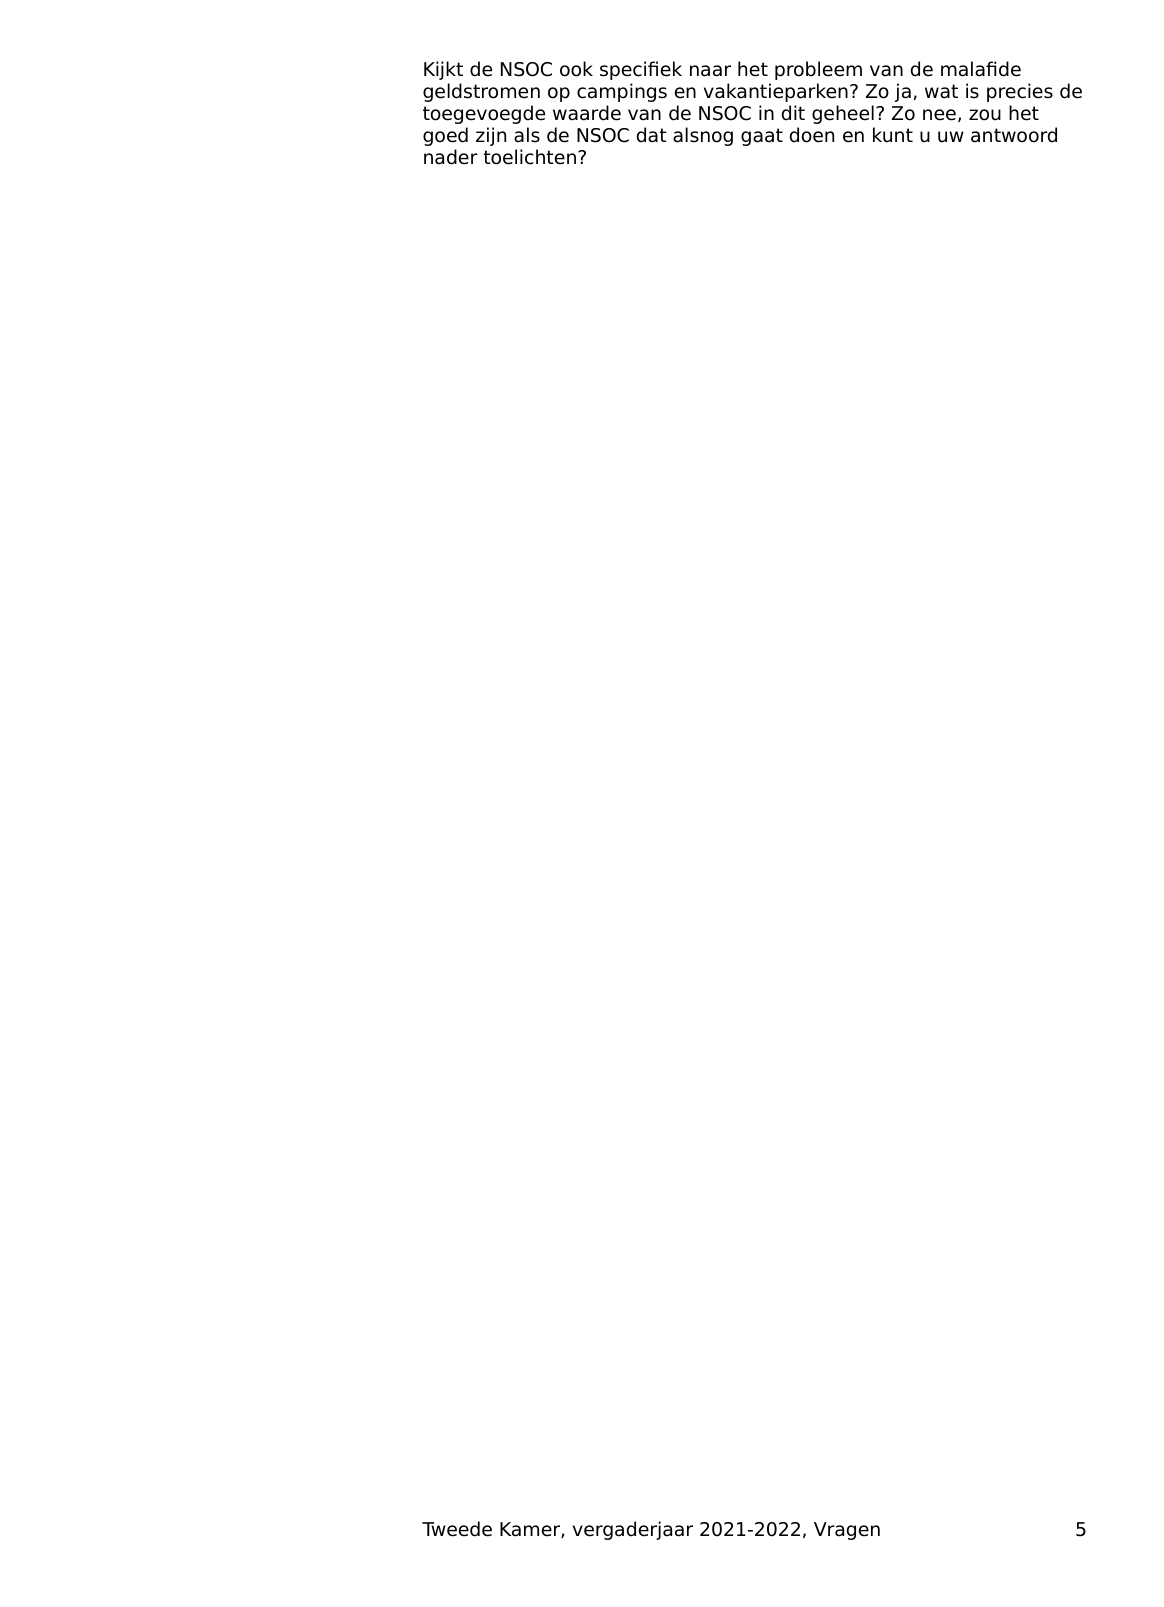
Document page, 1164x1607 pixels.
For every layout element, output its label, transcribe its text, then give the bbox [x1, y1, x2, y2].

text Kijkt de NSOC ook specifiek naar het probleem van de malafide geldstromen op campings en vakantieparken? Zo ja, wat is precies de toegevoegde waarde van de NSOC in dit geheel? Zo nee, zou het goed zijn als de NSOC dat alsnog gaat doen en kunt u uw antwoord nader toelichten? [422, 59, 1087, 169]
